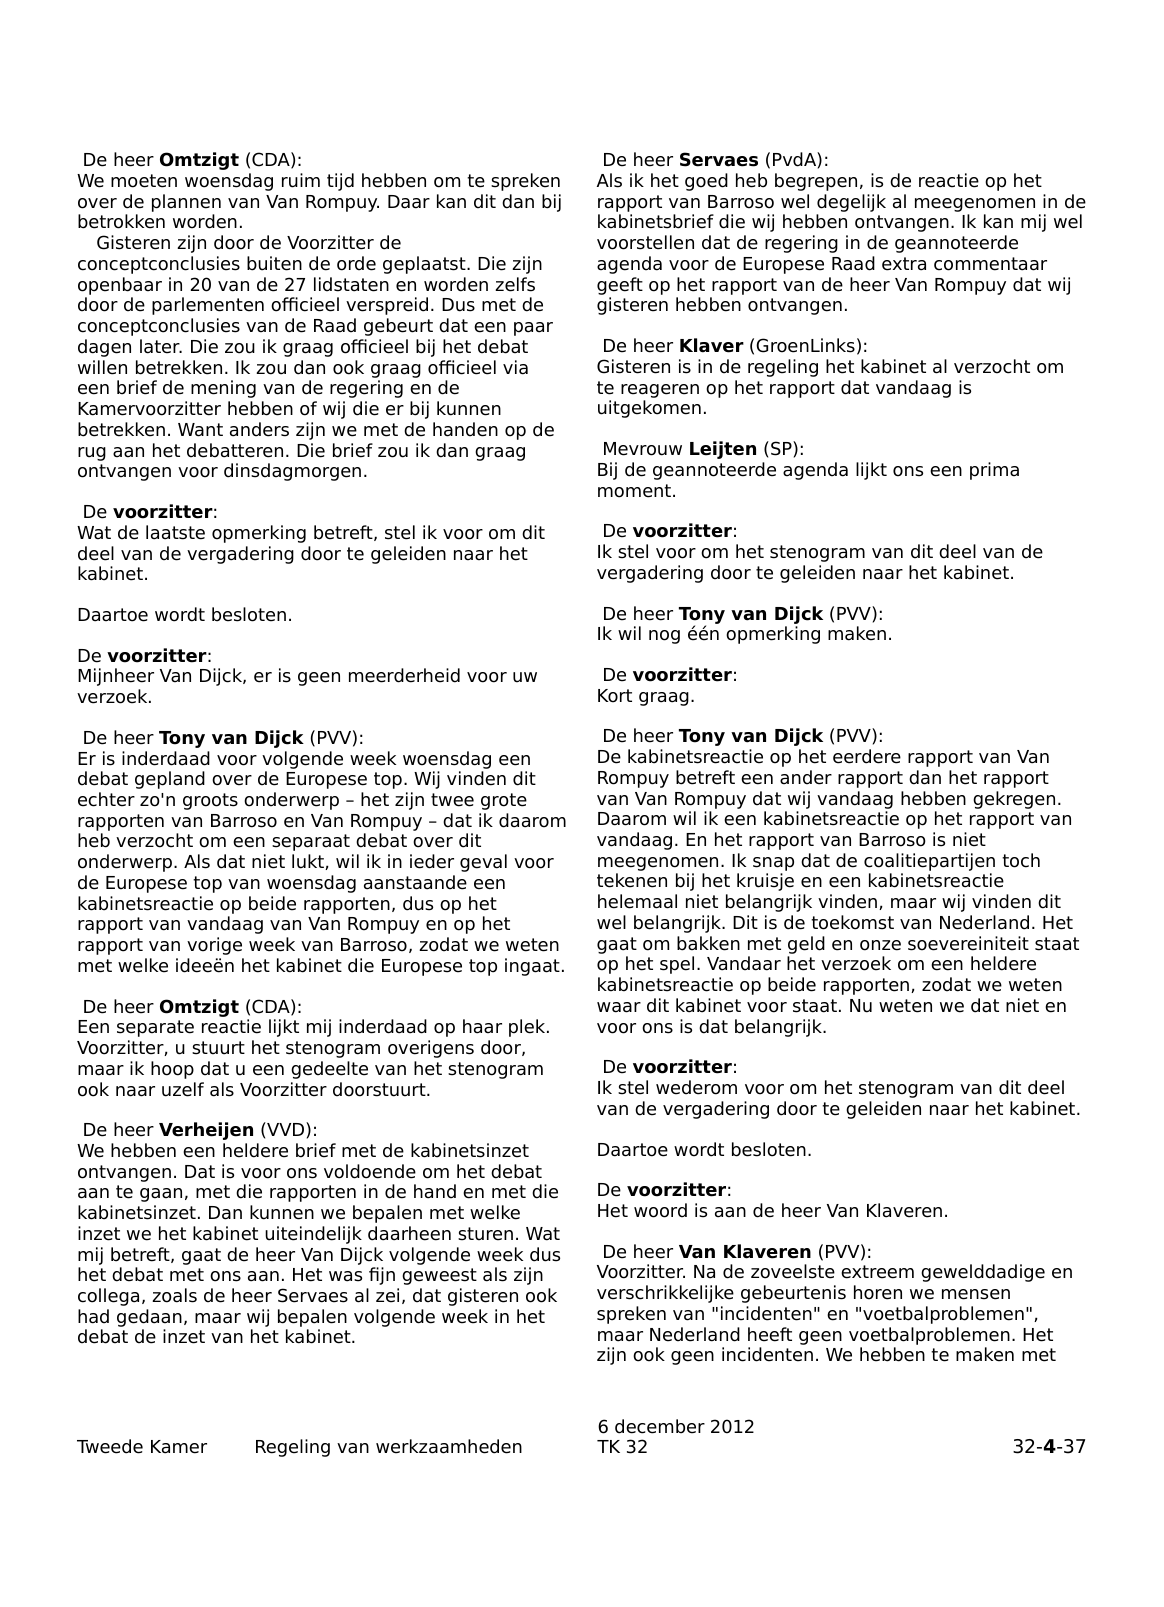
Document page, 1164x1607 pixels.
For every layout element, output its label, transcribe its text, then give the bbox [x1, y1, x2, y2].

text De voorzitter: [77, 646, 567, 666]
text Mijnheer Van Dijck, er is geen meerderheid voor uw verzoek. [77, 666, 567, 708]
text Gisteren is in de regeling het kabinet al verzocht om te reageren op het rapport dat vandaag is uitgekomen. [596, 357, 1087, 419]
text Er is inderdaad voor volgende week woensdag een debat gepland over de Europese top. Wij vinden dit echter zo'n groots onderwerp – het zijn twee grote rapporten van Barroso en Van Rompuy – dat ik daarom heb verzocht om een separaat debat over dit onderwerp. Als dat niet lukt, wil ik in ieder geval voor de Europese top van woensdag aanstaande een kabinetsreactie op beide rapporten, dus op het rapport van vandaag van Van Rompuy en op het rapport van vorige week van Barroso, zodat we weten met welke ideeën het kabinet die Europese top ingaat. [77, 748, 567, 976]
text De voorzitter: [596, 665, 1087, 686]
text De heer Tony van Dijck (PVV): [596, 603, 1087, 624]
text De voorzitter: [596, 521, 1087, 542]
text We moeten woensdag ruim tijd hebben om te spreken over de plannen van Van Rompuy. Daar kan dit dan bij betrokken worden. [77, 171, 567, 233]
text De heer Tony van Dijck (PVV): [77, 728, 567, 748]
text Mevrouw Leijten (SP): [596, 439, 1087, 460]
text De heer Verheijen (VVD): [77, 1120, 567, 1141]
text De heer Servaes (PvdA): [596, 150, 1087, 171]
text De heer Van Klaveren (PVV): [596, 1242, 1087, 1262]
text Bij de geannoteerde agenda lijkt ons een prima moment. [596, 460, 1087, 501]
text De heer Klaver (GroenLinks): [596, 336, 1087, 357]
text Daartoe wordt besloten. [77, 605, 567, 626]
text De heer Omtzigt (CDA): [77, 996, 567, 1017]
text Wat de laatste opmerking betreft, stel ik voor om dit deel van de vergadering door te geleiden naar het kabinet. [77, 523, 567, 585]
text Voorzitter. Na de zoveelste extreem gewelddadige en verschrikkelijke gebeurtenis horen we mensen spreken van "incidenten" en "voetbalproblemen", maar Nederland heeft geen voetbalproblemen. Het zijn ook geen incidenten. We hebben te maken met [596, 1262, 1087, 1366]
text Gisteren zijn door de Voorzitter de conceptconclusies buiten de orde geplaatst. Die zijn openbaar in 20 van de 27 lidstaten en worden zelfs door de parlementen officieel verspreid. Dus met de conceptconclusies van de Raad gebeurt dat een paar dagen later. Die zou ik graag officieel bij het debat willen betrekken. Ik zou dan ook graag officieel via een brief de mening van de regering en de Kamervoorzitter hebben of wij die er bij kunnen betrekken. Want anders zijn we met de handen op de rug aan het debatteren. Die brief zou ik dan graag ontvangen voor dinsdagmorgen. [77, 233, 567, 482]
text Kort graag. [596, 686, 1087, 706]
text De kabinetsreactie op het eerdere rapport van Van Rompuy betreft een ander rapport dan het rapport van Van Rompuy dat wij vandaag hebben gekregen. Daarom wil ik een kabinetsreactie op het rapport van vandaag. En het rapport van Barroso is niet meegenomen. Ik snap dat de coalitiepartijen toch tekenen bij het kruisje en een kabinetsreactie helemaal niet belangrijk vinden, maar wij vinden dit wel belangrijk. Dit is de toekomst van Nederland. Het gaat om bakken met geld en onze soevereiniteit staat op het spel. Vandaar het verzoek om een heldere kabinetsreactie op beide rapporten, zodat we weten waar dit kabinet voor staat. Nu weten we dat niet en voor ons is dat belangrijk. [596, 747, 1087, 1037]
text De voorzitter: [596, 1057, 1087, 1078]
text Als ik het goed heb begrepen, is de reactie op het rapport van Barroso wel degelijk al meegenomen in de kabinetsbrief die wij hebben ontvangen. Ik kan mij wel voorstellen dat de regering in de geannoteerde agenda voor de Europese Raad extra commentaar geeft op het rapport van de heer Van Rompuy dat wij gisteren hebben ontvangen. [596, 171, 1087, 316]
text Het woord is aan de heer Van Klaveren. [596, 1201, 1087, 1222]
text De heer Omtzigt (CDA): [77, 150, 567, 171]
text Daartoe wordt besloten. [596, 1139, 1087, 1160]
text De voorzitter: [77, 502, 567, 523]
text We hebben een heldere brief met de kabinetsinzet ontvangen. Dat is voor ons voldoende om het debat aan te gaan, met die rapporten in de hand en met die kabinetsinzet. Dan kunnen we bepalen met welke inzet we het kabinet uiteindelijk daarheen sturen. Wat mij betreft, gaat de heer Van Dijck volgende week dus het debat met ons aan. Het was fijn geweest als zijn collega, zoals de heer Servaes al zei, dat gisteren ook had gedaan, maar wij bepalen volgende week in het debat de inzet van het kabinet. [77, 1141, 567, 1348]
text Ik stel voor om het stenogram van dit deel van de vergadering door te geleiden naar het kabinet. [596, 542, 1087, 583]
text Ik stel wederom voor om het stenogram van dit deel van de vergadering door te geleiden naar het kabinet. [596, 1078, 1087, 1119]
text Een separate reactie lijkt mij inderdaad op haar plek. Voorzitter, u stuurt het stenogram overigens door, maar ik hoop dat u een gedeelte van het stenogram ook naar uzelf als Voorzitter doorstuurt. [77, 1017, 567, 1100]
text Ik wil nog één opmerking maken. [596, 624, 1087, 645]
text De voorzitter: [596, 1180, 1087, 1201]
text De heer Tony van Dijck (PVV): [596, 726, 1087, 747]
